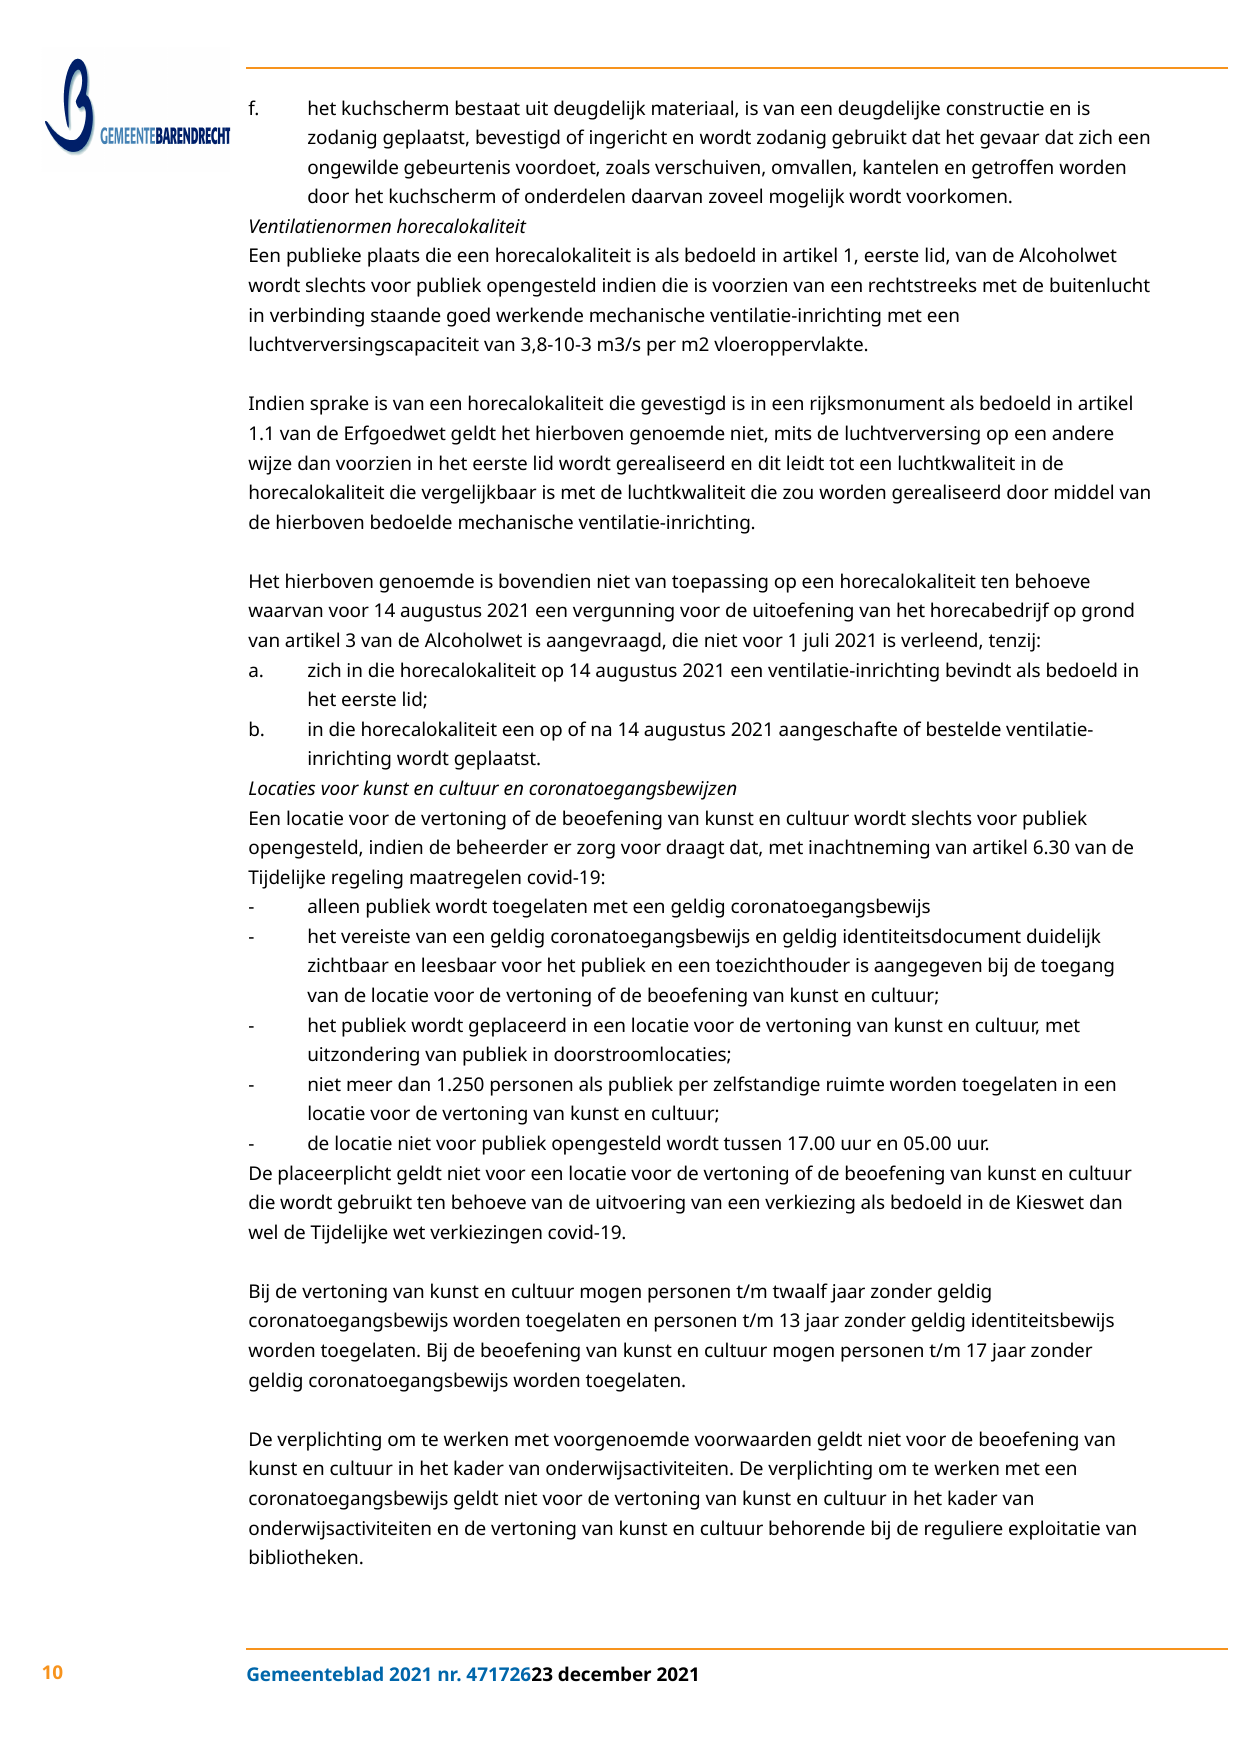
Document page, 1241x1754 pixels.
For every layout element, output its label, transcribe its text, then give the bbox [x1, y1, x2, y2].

list het vereiste van een geldig coronatoegangsbewijs en geldig identiteitsdocument duidelijk zichtbaar en leesbaar voor het publiek en een toezichthouder is aangegeven bij de toegang van de locatie voor de vertoning of de beoefening van kunst en cultuur; [248, 923, 1152, 1008]
list zich in die horecalokaliteit op 14 augustus 2021 een ventilatie-inrichting bevindt als bedoeld in het eerste lid; [248, 657, 1152, 712]
list in die horecalokaliteit een op of na 14 augustus 2021 aangeschafte of bestelde ventilatie-inrichting wordt geplaatst. [248, 716, 1152, 771]
text Indien sprake is van een horecalokaliteit die gevestigd is in een rijksmonument als bedoeld in artikel 1.1 van de Erfgoedwet geldt het hierboven genoemde niet, mits de luchtverversing op een andere wijze dan voorzien in het eerste lid wordt gerealiseerd en dit leidt tot een luchtkwaliteit in de horecalokaliteit die vergelijkbaar is met de luchtkwaliteit die zou worden gerealiseerd door middel van de hierboven bedoelde mechanische ventilatie-inrichting. [248, 391, 1152, 535]
text Locaties voor kunst en cultuur en coronatoegangsbewijzen [248, 775, 1152, 801]
list alleen publiek wordt toegelaten met een geldig coronatoegangsbewijs [248, 893, 1152, 919]
list niet meer dan 1.250 personen als publiek per zelfstandige ruimte worden toegelaten in een locatie voor de vertoning van kunst en cultuur; [248, 1071, 1152, 1126]
text Ventilatienormen horecalokaliteit [248, 213, 1152, 239]
list het publiek wordt geplaceerd in een locatie voor de vertoning van kunst en cultuur, met uitzondering van publiek in doorstroomlocaties; [248, 1012, 1152, 1067]
list het kuchscherm bestaat uit deugdelijk materiaal, is van een deugdelijke constructie en is zodanig geplaatst, bevestigd of ingericht en wordt zodanig gebruikt dat het gevaar dat zich een ongewilde gebeurtenis voordoet, zoals verschuiven, omvallen, kantelen en getroffen worden door het kuchscherm of onderdelen daarvan zoveel mogelijk wordt voorkomen. [248, 95, 1152, 209]
picture [41, 47, 231, 172]
text De placeerplicht geldt niet voor een locatie voor de vertoning of de beoefening van kunst en cultuur die wordt gebruikt ten behoeve van de uitvoering van een verkiezing als bedoeld in de Kieswet dan wel de Tijdelijke wet verkiezingen covid-19. [248, 1160, 1152, 1245]
text Een publieke plaats die een horecalokaliteit is als bedoeld in artikel 1, eerste lid, van de Alcoholwet wordt slechts voor publiek opengesteld indien die is voorzien van een rechtstreeks met de buitenlucht in verbinding staande goed werkende mechanische ventilatie-inrichting met een luchtverversingscapaciteit van 3,8-10-3 m3/s per m2 vloeroppervlakte. [248, 243, 1152, 357]
text Bij de vertoning van kunst en cultuur mogen personen t/m twaalf jaar zonder geldig coronatoegangsbewijs worden toegelaten en personen t/m 13 jaar zonder geldig identiteitsbewijs worden toegelaten. Bij de beoefening van kunst en cultuur mogen personen t/m 17 jaar zonder geldig coronatoegangsbewijs worden toegelaten. [248, 1278, 1152, 1393]
list de locatie niet voor publiek opengesteld wordt tussen 17.00 uur en 05.00 uur. [248, 1130, 1152, 1156]
text Een locatie voor de vertoning of de beoefening van kunst en cultuur wordt slechts voor publiek opengesteld, indien de beheerder er zorg voor draagt dat, met inachtneming van artikel 6.30 van de Tijdelijke regeling maatregelen covid-19: [248, 805, 1152, 890]
text Het hierboven genoemde is bovendien niet van toepassing op een horecalokaliteit ten behoeve waarvan voor 14 augustus 2021 een vergunning voor de uitoefening van het horecabedrijf op grond van artikel 3 van de Alcoholwet is aangevraagd, die niet voor 1 juli 2021 is verleend, tenzij: [248, 568, 1152, 653]
text De verplichting om te werken met voorgenoemde voorwaarden geldt niet voor de beoefening van kunst en cultuur in het kader van onderwijsactiviteiten. De verplichting om te werken met een coronatoegangsbewijs geldt niet voor de vertoning van kunst en cultuur in het kader van onderwijsactiviteiten en de vertoning van kunst en cultuur behorende bij de reguliere exploitatie van bibliotheken. [248, 1426, 1152, 1570]
